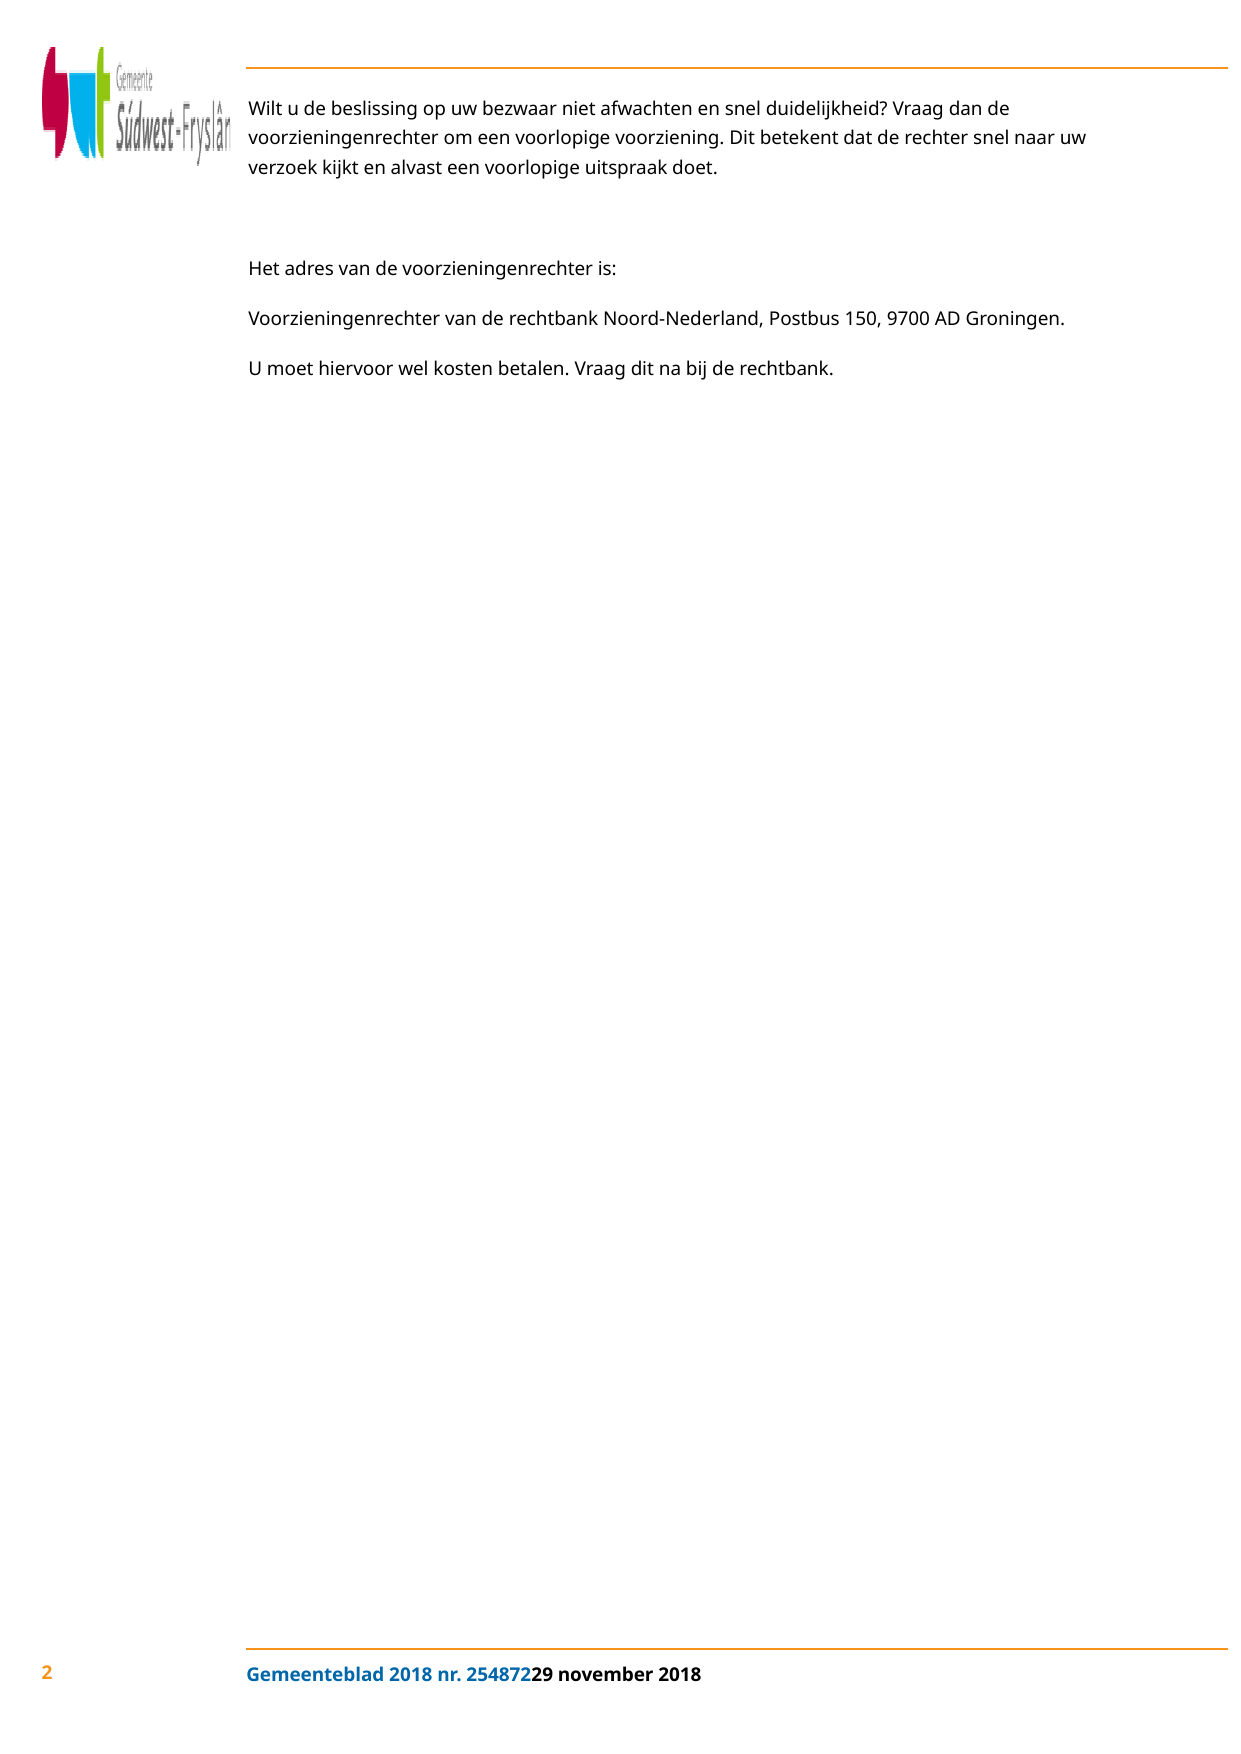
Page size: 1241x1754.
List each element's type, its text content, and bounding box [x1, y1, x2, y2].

picture [41, 47, 231, 172]
text Voorzieningenrechter van de rechtbank Noord-Nederland, Postbus 150, 9700 AD Groningen. [248, 305, 1152, 331]
text Het adres van de voorzieningenrechter is: [248, 255, 1152, 281]
text U moet hiervoor wel kosten betalen. Vraag dit na bij de rechtbank. [248, 356, 1152, 381]
text Wilt u de beslissing op uw bezwaar niet afwachten en snel duidelijkheid? Vraag dan de voorzieningenrechter om een voorlopige voorziening. Dit betekent dat de rechter snel naar uw verzoek kijkt en alvast een voorlopige uitspraak doet. [248, 95, 1152, 180]
